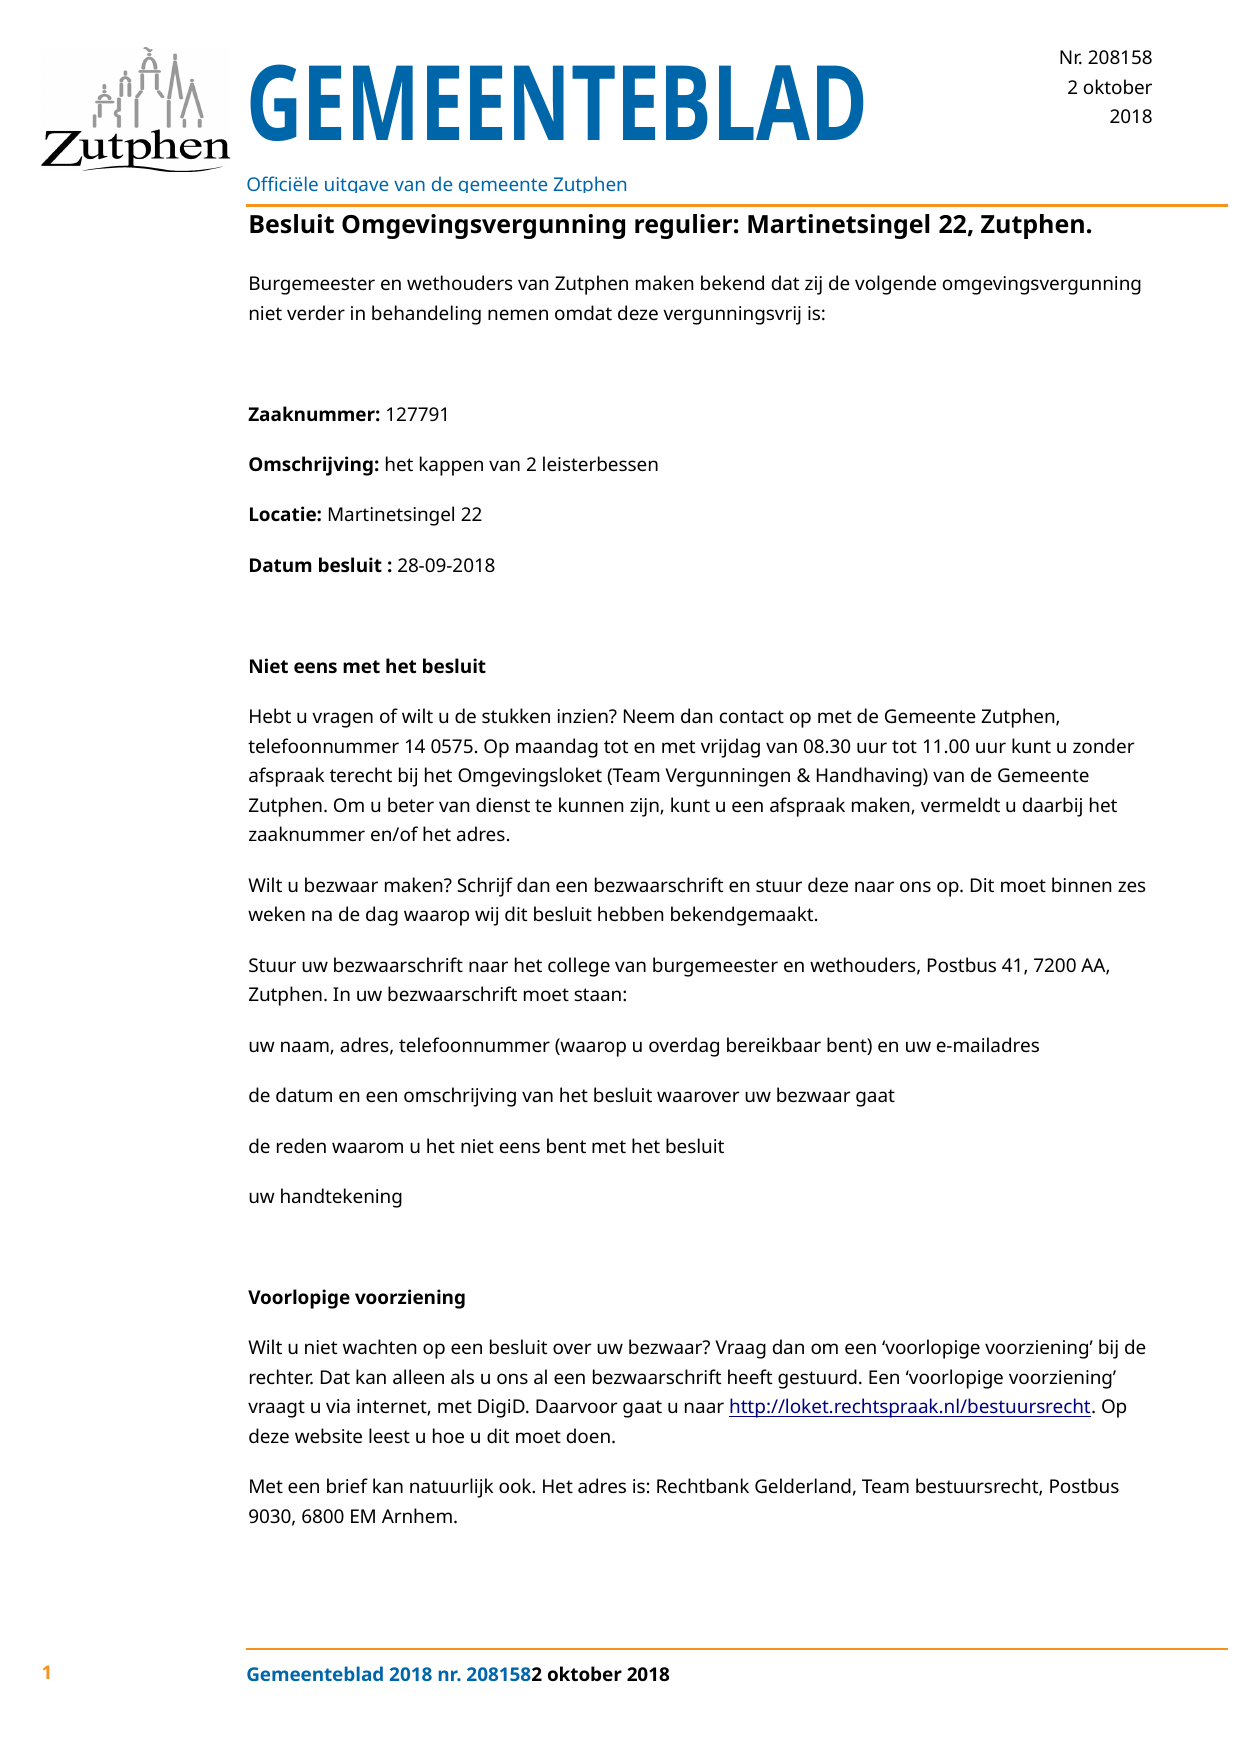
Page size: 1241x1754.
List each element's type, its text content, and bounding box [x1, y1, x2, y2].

text Datum besluit : 28-09-2018 [248, 552, 1152, 578]
text de datum en een omschrijving van het besluit waarover uw bezwaar gaat [248, 1082, 1152, 1108]
text Stuur uw bezwaarschrift naar het college van burgemeester en wethouders, Postbus 41, 7200 AA, Zutphen. In uw bezwaarschrift moet staan: [248, 952, 1152, 1007]
text Zaaknummer: 127791 [248, 401, 1152, 426]
text Hebt u vragen of wilt u de stukken inzien? Neem dan contact op met de Gemeente Zutphen, telefoonnummer 14 0575. Op maandag tot en met vrijdag van 08.30 uur tot 11.00 uur kunt u zonder afspraak terecht bij het Omgevingsloket (Team Vergunningen & Handhaving) van de Gemeente Zutphen. Om u beter van dienst te kunnen zijn, kunt u een afspraak maken, vermeldt u daarbij het zaaknummer en/of het adres. [248, 703, 1152, 847]
text Locatie: Martinetsingel 22 [248, 502, 1152, 527]
text Met een brief kan natuurlijk ook. Het adres is: Rechtbank Gelderland, Team bestuursrecht, Postbus 9030, 6800 EM Arnhem. [248, 1474, 1152, 1529]
text Burgemeester en wethouders van Zutphen maken bekend dat zij de volgende omgevingsvergunning niet verder in behandeling nemen omdat deze vergunningsvrij is: [248, 270, 1152, 326]
text uw naam, adres, telefoonnummer (waarop u overdag bereikbaar bent) en uw e-mailadres [248, 1032, 1152, 1058]
text uw handtekening [248, 1183, 1152, 1209]
text Voorlopige voorziening [248, 1284, 1152, 1310]
text Besluit Omgevingsvergunning regulier: Martinetsingel 22, Zutphen. [248, 207, 1152, 241]
text Niet eens met het besluit [248, 653, 1152, 678]
text Omschrijving: het kappen van 2 leisterbessen [248, 451, 1152, 477]
text Wilt u niet wachten op een besluit over uw bezwaar? Vraag dan om een ‘voorlopige voorziening’ bij de rechter. Dat kan alleen als u ons al een bezwaarschrift heeft gestuurd. Een ‘voorlopige voorziening’ vraagt u via internet, met DigiD. Daarvoor gaat u naar http://loket.rechtspraak.nl/bestuursrecht. Op deze website leest u hoe u dit moet doen. [248, 1334, 1152, 1449]
text Wilt u bezwaar maken? Schrijf dan een bezwaarschrift en stuur deze naar ons op. Dit moet binnen zes weken na de dag waarop wij dit besluit hebben bekendgemaakt. [248, 872, 1152, 927]
text de reden waarom u het niet eens bent met het besluit [248, 1133, 1152, 1158]
picture [41, 47, 231, 172]
